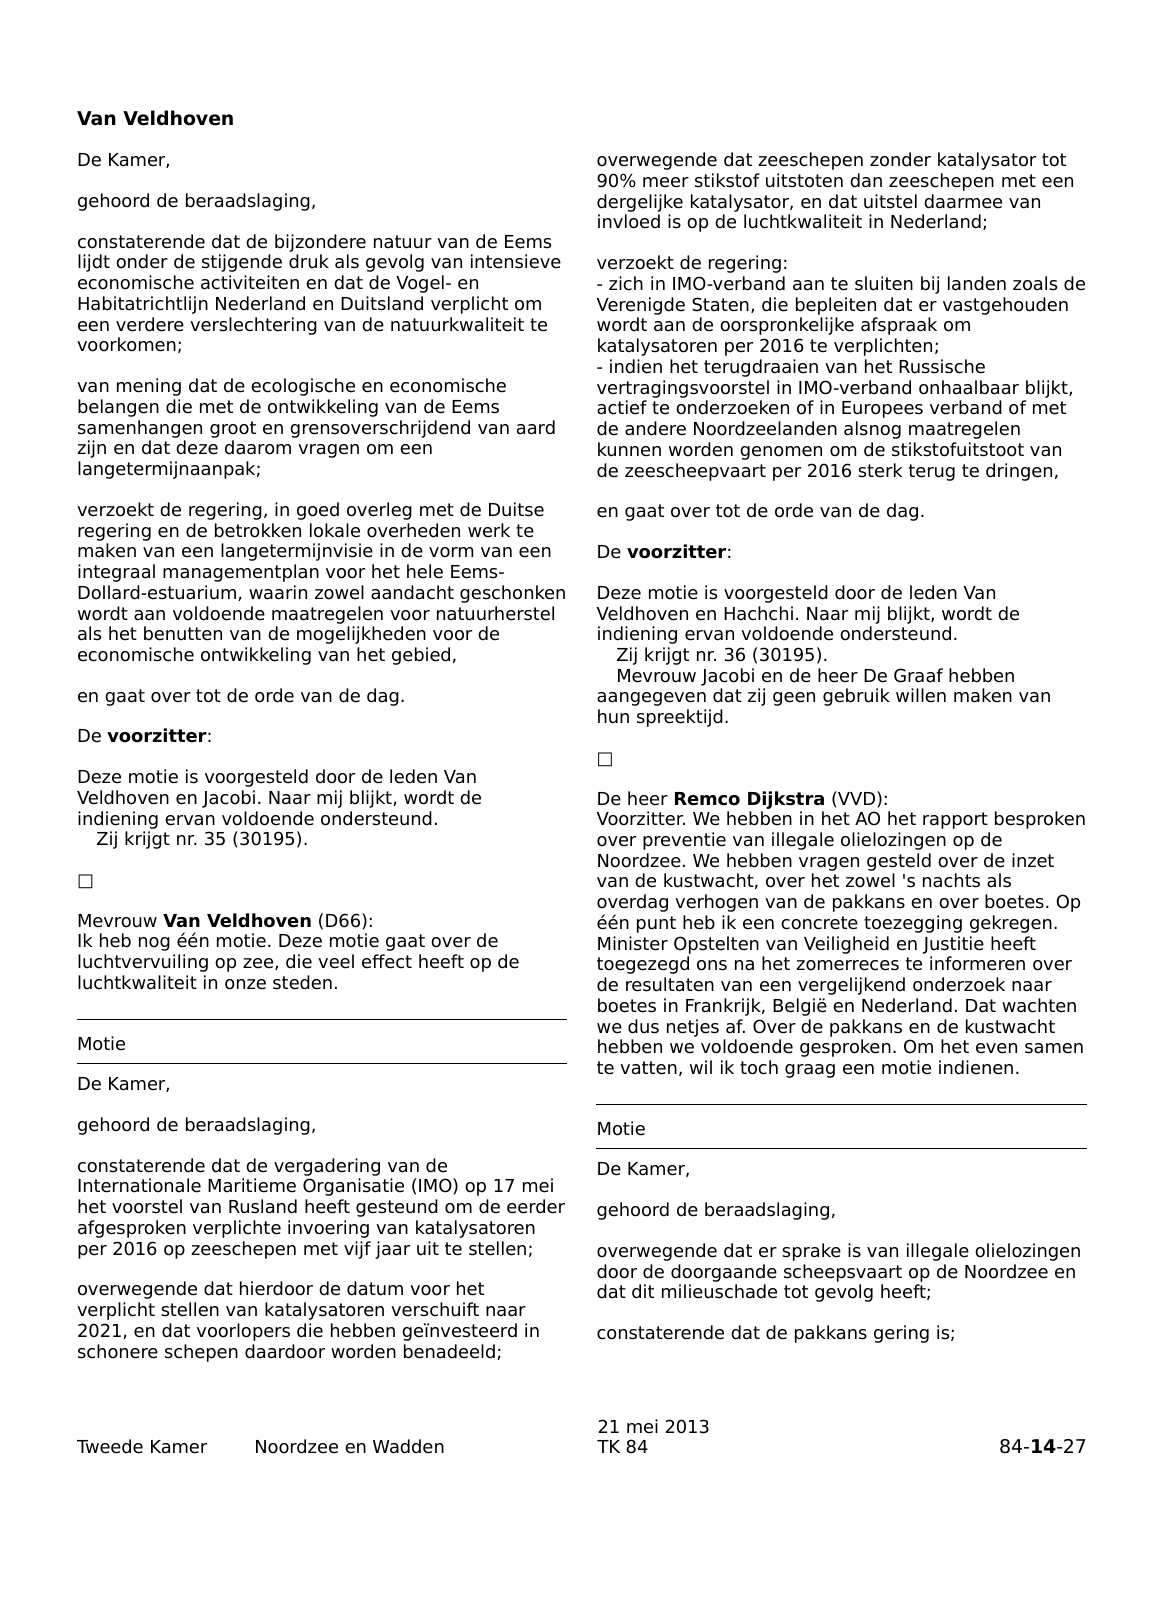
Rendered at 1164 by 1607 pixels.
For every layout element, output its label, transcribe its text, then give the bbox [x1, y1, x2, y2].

text van mening dat de ecologische en economische belangen die met de ontwikkeling van de Eems samenhangen groot en grensoverschrijdend van aard zijn en dat deze daarom vragen om een langetermijnaanpak; [77, 376, 567, 480]
text overwegende dat er sprake is van illegale olielozingen door de doorgaande scheepsvaart op de Noordzee en dat dit milieuschade tot gevolg heeft; [596, 1241, 1087, 1303]
text overwegende dat zeeschepen zonder katalysator tot 90% meer stikstof uitstoten dan zeeschepen met een dergelijke katalysator, en dat uitstel daarmee van invloed is op de luchtkwaliteit in Nederland; [596, 150, 1087, 233]
text De heer Remco Dijkstra (VVD): [596, 788, 1087, 809]
text □ [596, 748, 1087, 768]
text Zij krijgt nr. 36 (30195). [596, 645, 1087, 666]
text Voorzitter. We hebben in het AO het rapport besproken over preventie van illegale olielozingen op de Noordzee. We hebben vragen gesteld over de inzet van de kustwacht, over het zowel 's nachts als overdag verhogen van de pakkans en over boetes. Op één punt heb ik een concrete toezegging gekregen. Minister Opstelten van Veiligheid en Justitie heeft toegezegd ons na het zomerreces te informeren over de resultaten van een vergelijkend onderzoek naar boetes in Frankrijk, België en Nederland. Dat wachten we dus netjes af. Over de pakkans en de kustwacht hebben we voldoende gesproken. Om het even samen te vatten, wil ik toch graag een motie indienen. [596, 809, 1087, 1079]
text De Kamer, [77, 1074, 567, 1095]
text Deze motie is voorgesteld door de leden Van Veldhoven en Hachchi. Naar mij blijkt, wordt de indiening ervan voldoende ondersteund. [596, 583, 1087, 645]
text Mevrouw Van Veldhoven (D66): [77, 911, 567, 931]
text gehoord de beraadslaging, [596, 1200, 1087, 1221]
text en gaat over tot de orde van de dag. [596, 501, 1087, 522]
text constaterende dat de pakkans gering is; [596, 1323, 1087, 1344]
text De Kamer, [596, 1159, 1087, 1180]
text □ [77, 870, 567, 891]
text De voorzitter: [596, 542, 1087, 563]
text verzoekt de regering: [596, 253, 1087, 274]
text Mevrouw Jacobi en de heer De Graaf hebben aangegeven dat zij geen gebruik willen maken van hun spreektijd. [596, 666, 1087, 728]
text De Kamer, [77, 150, 567, 171]
text Motie [77, 1033, 567, 1054]
text Motie [596, 1118, 1087, 1139]
text Zij krijgt nr. 35 (30195). [77, 829, 567, 850]
text - indien het terugdraaien van het Russische vertragingsvoorstel in IMO-verband onhaalbaar blijkt, actief te onderzoeken of in Europees verband of met de andere Noordzeelanden alsnog maatregelen kunnen worden genomen om de stikstofuitstoot van de zeescheepvaart per 2016 sterk terug te dringen, [596, 357, 1087, 481]
text De voorzitter: [77, 726, 567, 747]
text Ik heb nog één motie. Deze motie gaat over de luchtvervuiling op zee, die veel effect heeft op de luchtkwaliteit in onze steden. [77, 931, 567, 993]
text gehoord de beraadslaging, [77, 1115, 567, 1136]
text en gaat over tot de orde van de dag. [77, 686, 567, 706]
text gehoord de beraadslaging, [77, 191, 567, 212]
text overwegende dat hierdoor de datum voor het verplicht stellen van katalysatoren verschuift naar 2021, en dat voorlopers die hebben geïnvesteerd in schonere schepen daardoor worden benadeeld; [77, 1279, 567, 1362]
text constaterende dat de vergadering van de Internationale Maritieme Organisatie (IMO) op 17 mei het voorstel van Rusland heeft gesteund om de eerder afgesproken verplichte invoering van katalysatoren per 2016 op zeeschepen met vijf jaar uit te stellen; [77, 1156, 567, 1259]
text Deze motie is voorgesteld door de leden Van Veldhoven en Jacobi. Naar mij blijkt, wordt de indiening ervan voldoende ondersteund. [77, 767, 567, 829]
text verzoekt de regering, in goed overleg met de Duitse regering en de betrokken lokale overheden werk te maken van een langetermijnvisie in de vorm van een integraal managementplan voor het hele Eems-Dollard-estuarium, waarin zowel aandacht geschonken wordt aan voldoende maatregelen voor natuurherstel als het benutten van de mogelijkheden voor de economische ontwikkeling van het gebied, [77, 500, 567, 666]
text constaterende dat de bijzondere natuur van de Eems lijdt onder de stijgende druk als gevolg van intensieve economische activiteiten en dat de Vogel- en Habitatrichtlijn Nederland en Duitsland verplicht om een verdere verslechtering van de natuurkwaliteit te voorkomen; [77, 232, 567, 356]
text - zich in IMO-verband aan te sluiten bij landen zoals de Verenigde Staten, die bepleiten dat er vastgehouden wordt aan de oorspronkelijke afspraak om katalysatoren per 2016 te verplichten; [596, 274, 1087, 357]
